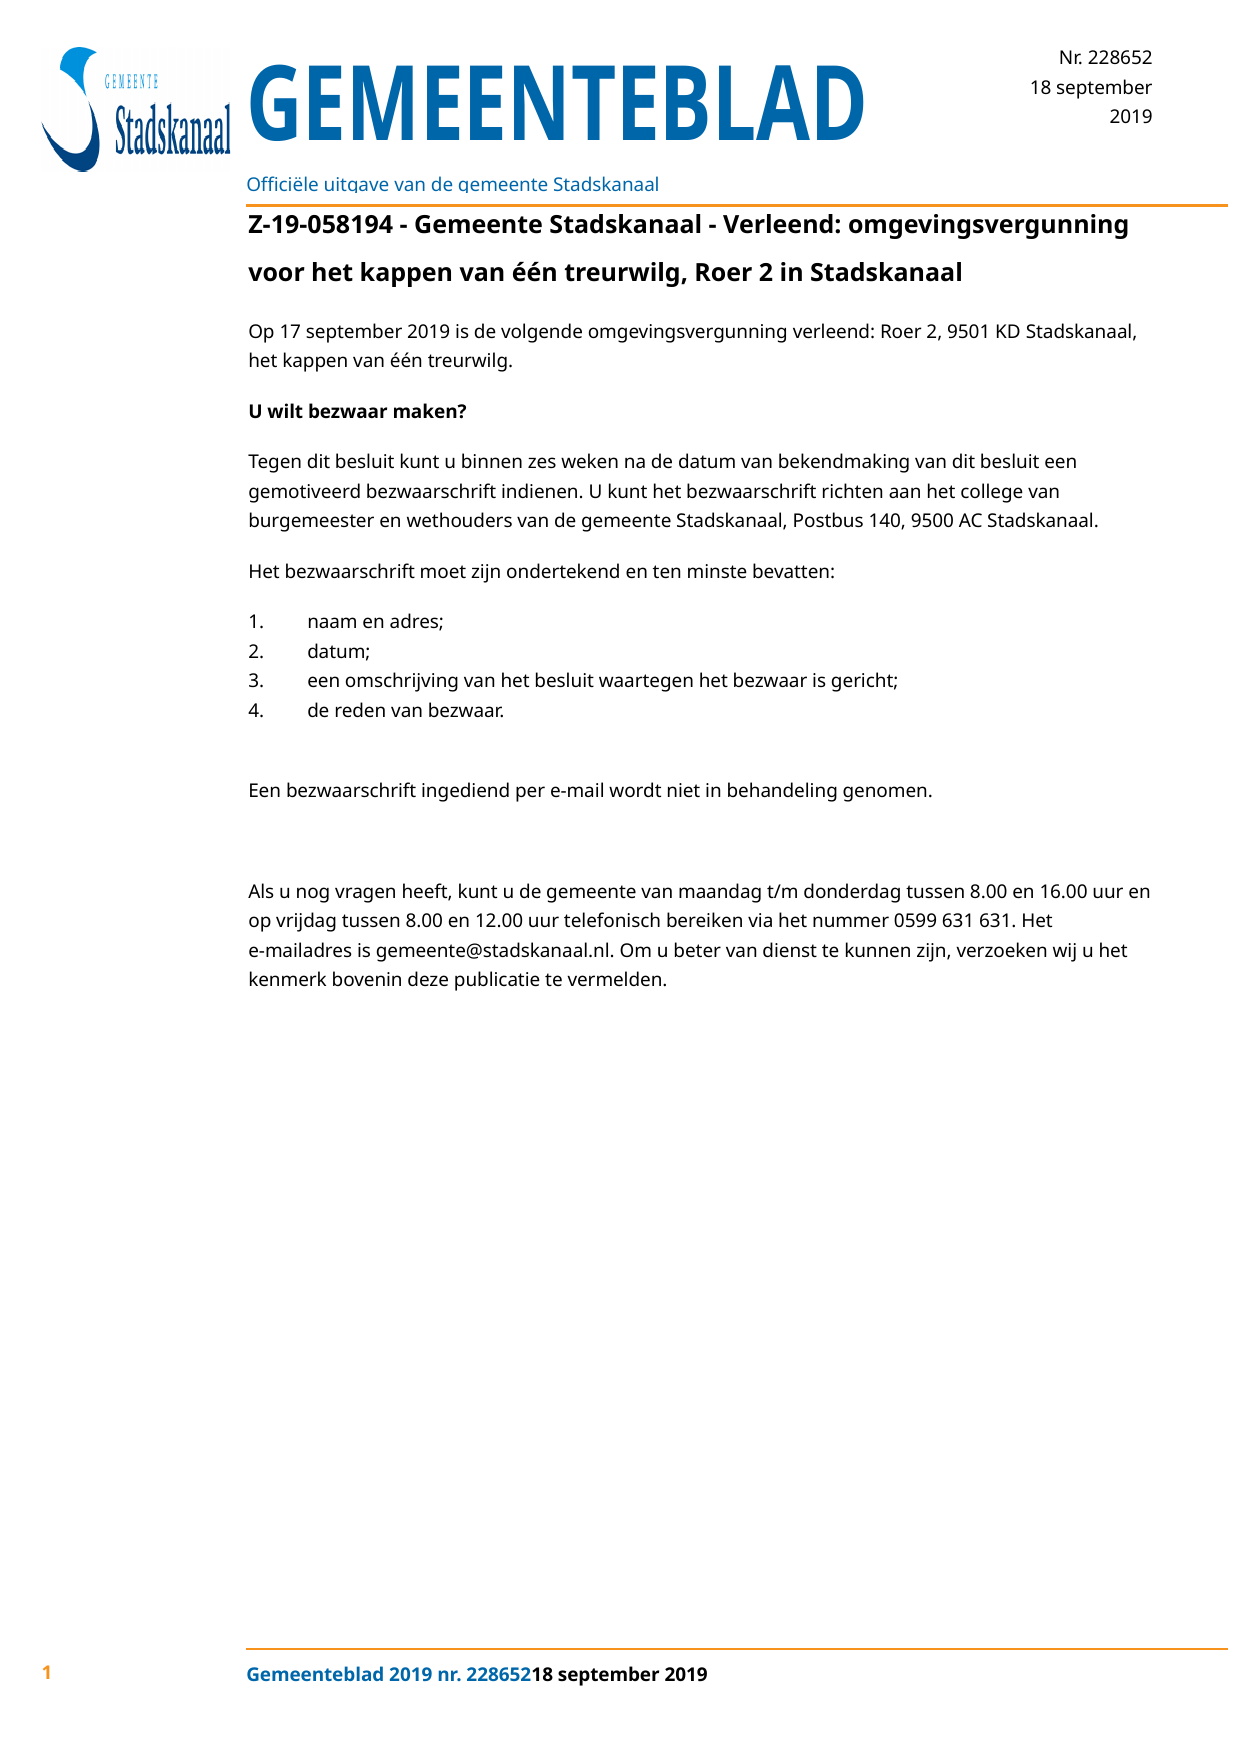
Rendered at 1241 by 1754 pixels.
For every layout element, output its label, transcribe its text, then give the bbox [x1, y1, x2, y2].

list datum; [248, 638, 1152, 664]
list naam en adres; [248, 608, 1152, 634]
text Tegen dit besluit kunt u binnen zes weken na de datum van bekendmaking van dit besluit een gemotiveerd bezwaarschrift indienen. U kunt het bezwaarschrift richten aan het college van burgemeester en wethouders van de gemeente Stadskanaal, Postbus 140, 9500 AC Stadskanaal. [248, 448, 1152, 533]
list een omschrijving van het besluit waartegen het bezwaar is gericht; [248, 667, 1152, 693]
text Het bezwaarschrift moet zijn ondertekend en ten minste bevatten: [248, 558, 1152, 584]
text Als u nog vragen heeft, kunt u de gemeente van maandag t/m donderdag tussen 8.00 en 16.00 uur en op vrijdag tussen 8.00 en 12.00 uur telefonisch bereiken via het nummer 0599 631 631. Het e‑mailadres is gemeente@stadskanaal.nl. Om u beter van dienst te kunnen zijn, verzoeken wij u het kenmerk bovenin deze publicatie te vermelden. [248, 878, 1152, 992]
list de reden van bezwaar. [248, 697, 1152, 723]
text Een bezwaarschrift ingediend per e-mail wordt niet in behandeling genomen. [248, 777, 1152, 803]
text Z-19-058194 - Gemeente Stadskanaal - Verleend: omgevingsvergunning voor het kappen van één treurwilg, Roer 2 in Stadskanaal [248, 207, 1152, 288]
text Op 17 september 2019 is de volgende omgevingsvergunning verleend: Roer 2, 9501 KD Stadskanaal, het kappen van één treurwilg. [248, 318, 1152, 373]
picture [41, 47, 231, 172]
text U wilt bezwaar maken? [248, 398, 1152, 424]
